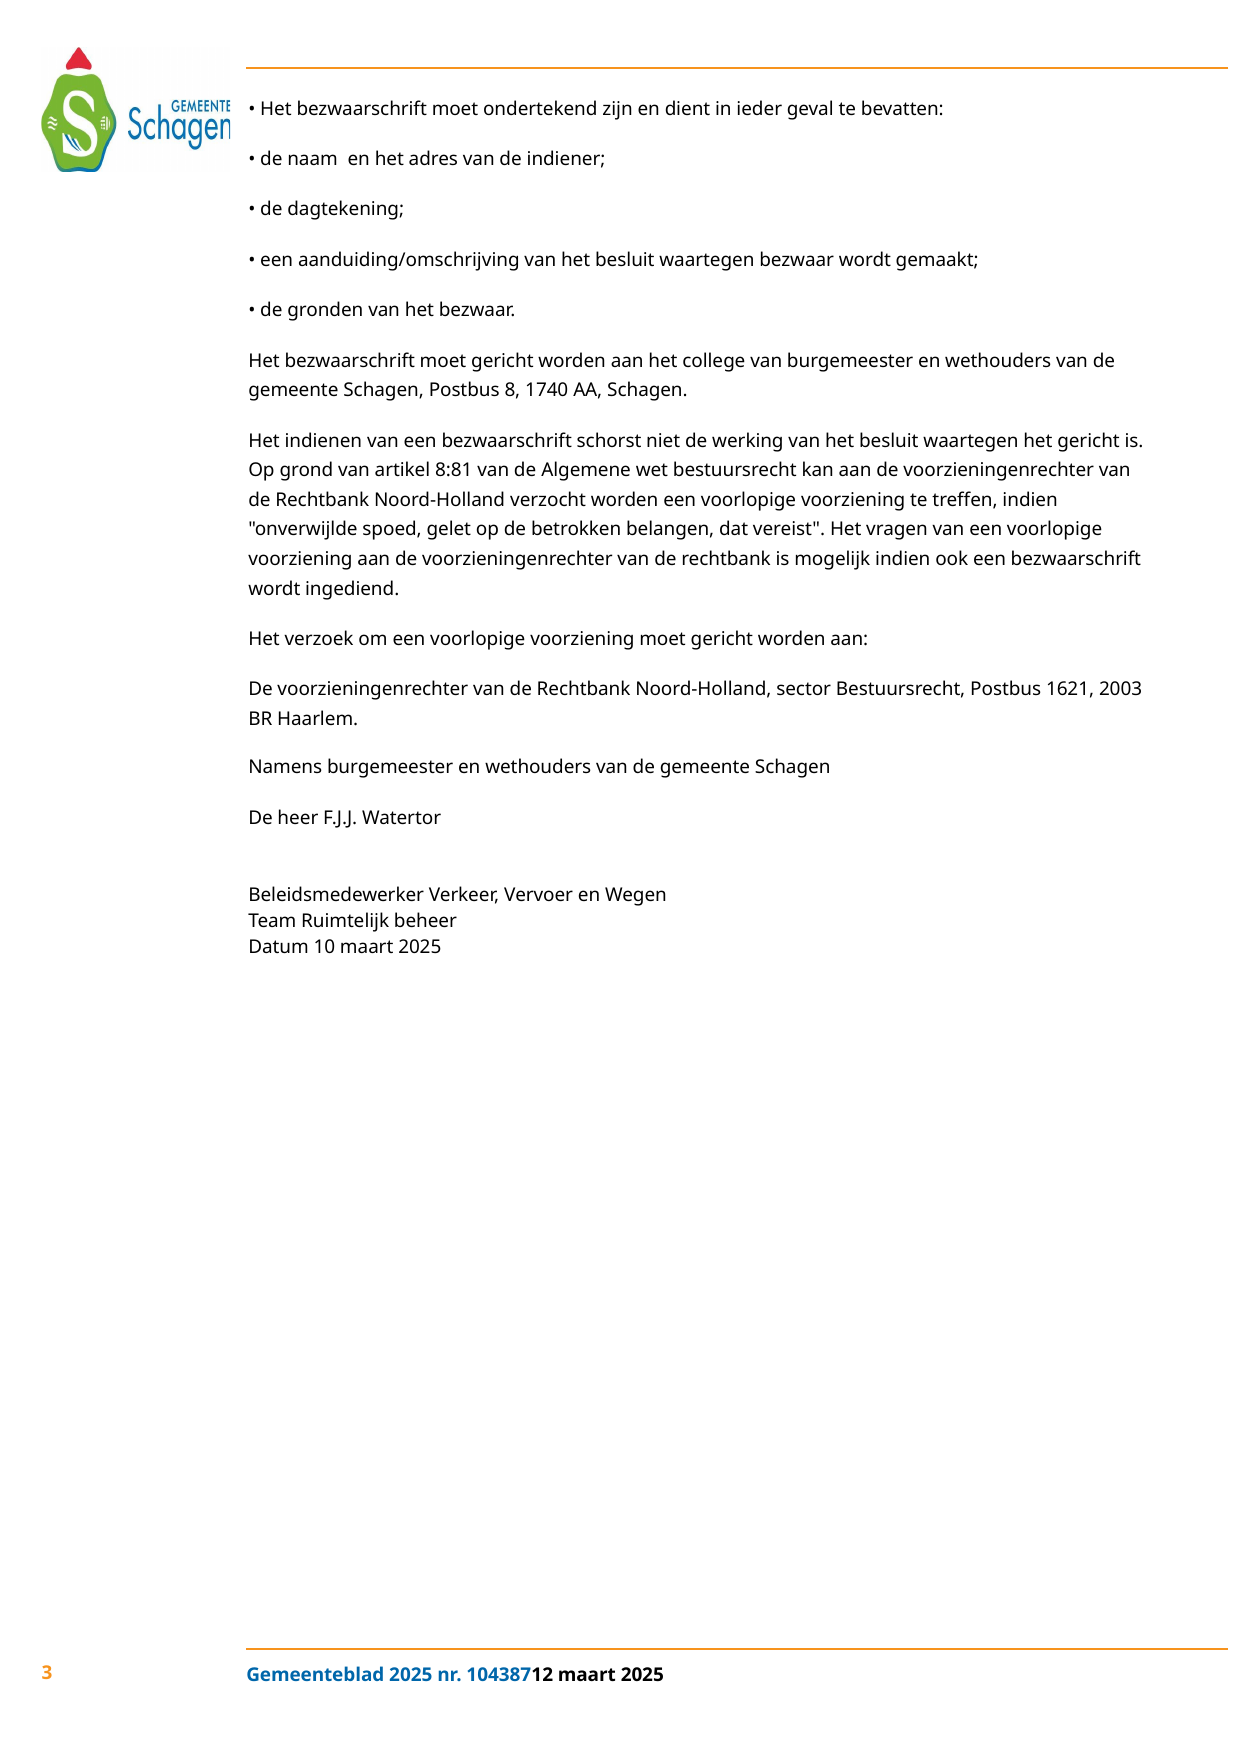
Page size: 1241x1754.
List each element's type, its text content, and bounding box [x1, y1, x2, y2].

text Beleidsmedewerker Verkeer, Vervoer en Wegen [248, 882, 1152, 907]
text • een aanduiding/omschrijving van het besluit waartegen bezwaar wordt gemaakt; [248, 246, 1152, 272]
text Het verzoek om een voorlopige voorziening moet gericht worden aan: [248, 625, 1152, 651]
text • de naam en het adres van de indiener; [248, 145, 1152, 171]
text • Het bezwaarschrift moet ondertekend zijn en dient in ieder geval te bevatten: [248, 95, 1152, 121]
text Team Ruimtelijk beheer [248, 907, 1152, 933]
text Het indienen van een bezwaarschrift schorst niet de werking van het besluit waartegen het gericht is. Op grond van artikel 8:81 van de Algemene wet bestuursrecht kan aan de voorzieningenrechter van de Rechtbank Noord-Holland verzocht worden een voorlopige voorziening te treffen, indien "onverwijlde spoed, gelet op de betrokken belangen, dat vereist". Het vragen van een voorlopige voorziening aan de voorzieningenrechter van de rechtbank is mogelijk indien ook een bezwaarschrift wordt ingediend. [248, 427, 1152, 601]
text • de gronden van het bezwaar. [248, 296, 1152, 322]
text De heer F.J.J. Watertor [248, 804, 1152, 830]
text • de dagtekening; [248, 196, 1152, 221]
text Namens burgemeester en wethouders van de gemeente Schagen [248, 753, 1152, 779]
text Datum 10 maart 2025 [248, 933, 1152, 959]
text Het bezwaarschrift moet gericht worden aan het college van burgemeester en wethouders van de gemeente Schagen, Postbus 8, 1740 AA, Schagen. [248, 347, 1152, 402]
text De voorzieningenrechter van de Rechtbank Noord-Holland, sector Bestuursrecht, Postbus 1621, 2003 BR Haarlem. [248, 676, 1152, 731]
picture [41, 47, 231, 172]
